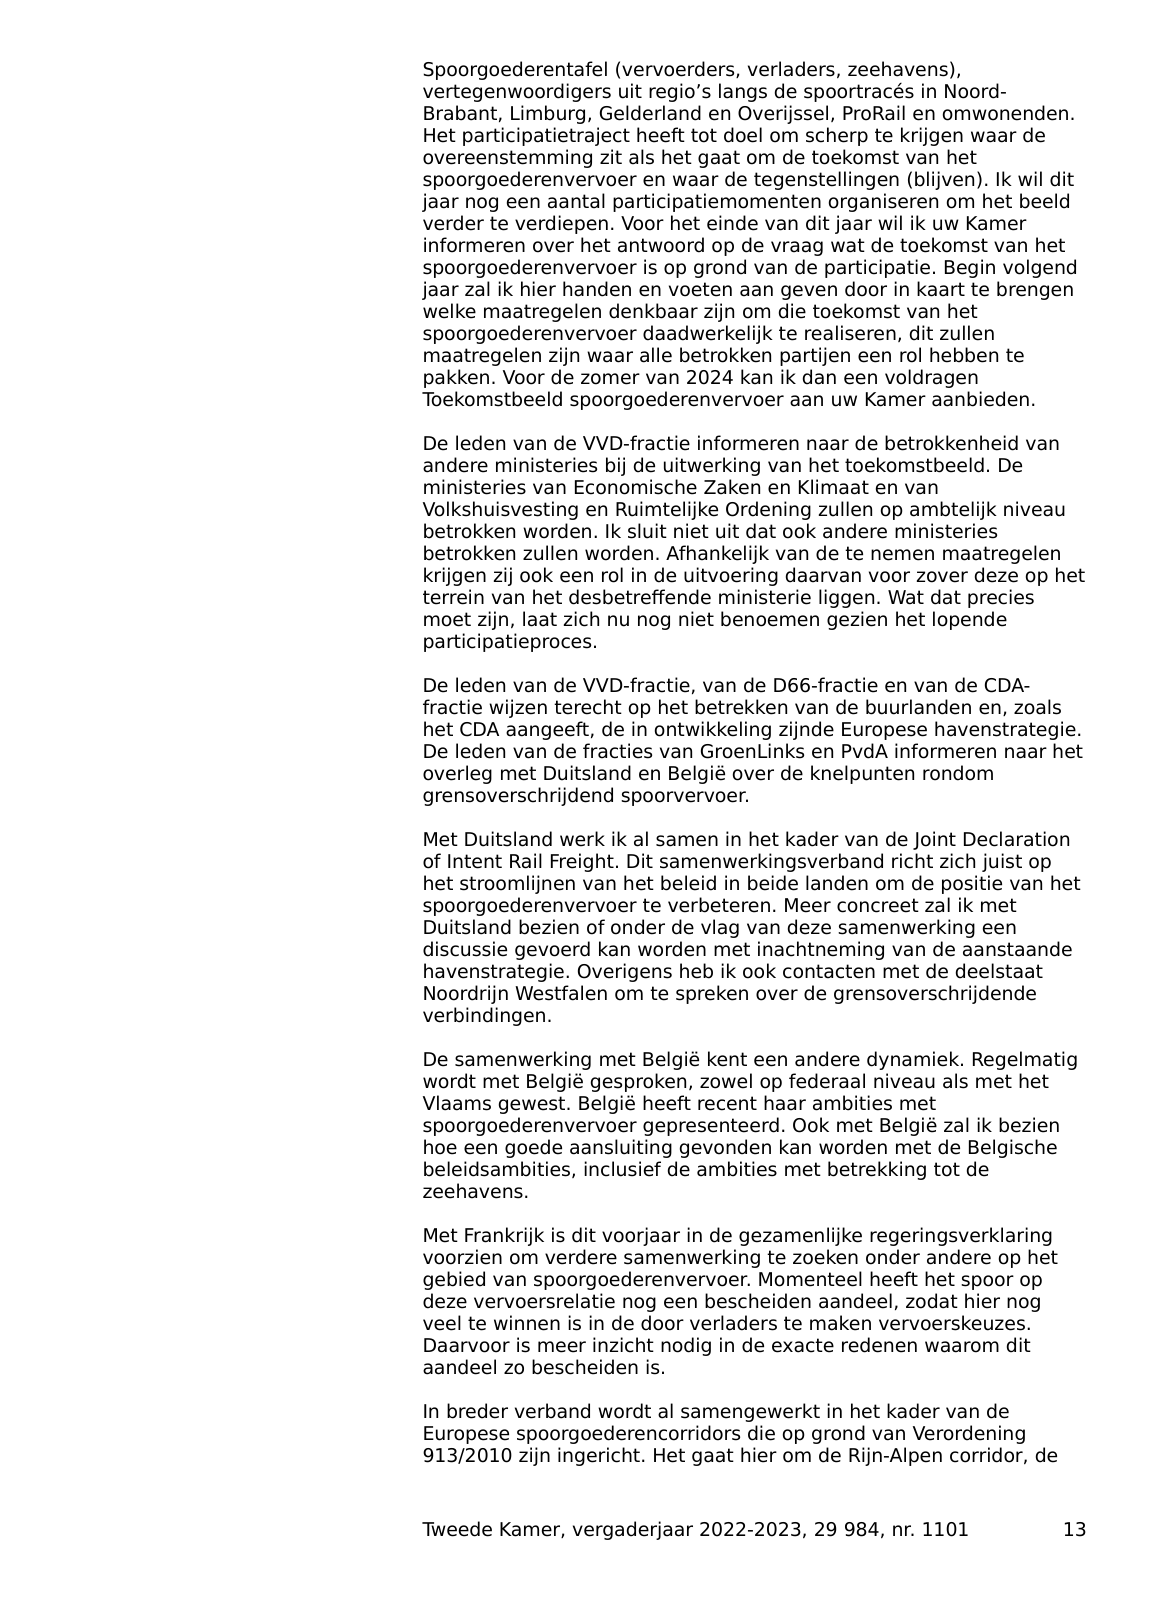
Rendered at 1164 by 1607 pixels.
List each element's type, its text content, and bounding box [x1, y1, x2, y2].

text Spoorgoederentafel (vervoerders, verladers, zeehavens), vertegenwoordigers uit regio’s langs de spoortracés in Noord-Brabant, Limburg, Gelderland en Overijssel, ProRail en omwonenden. Het participatietraject heeft tot doel om scherp te krijgen waar de overeenstemming zit als het gaat om de toekomst van het spoorgoederenvervoer en waar de tegenstellingen (blijven). Ik wil dit jaar nog een aantal participatiemomenten organiseren om het beeld verder te verdiepen. Voor het einde van dit jaar wil ik uw Kamer informeren over het antwoord op de vraag wat de toekomst van het spoorgoederenvervoer is op grond van de participatie. Begin volgend jaar zal ik hier handen en voeten aan geven door in kaart te brengen welke maatregelen denkbaar zijn om die toekomst van het spoorgoederenvervoer daadwerkelijk te realiseren, dit zullen maatregelen zijn waar alle betrokken partijen een rol hebben te pakken. Voor de zomer van 2024 kan ik dan een voldragen Toekomstbeeld spoorgoederenvervoer aan uw Kamer aanbieden. [422, 59, 1087, 411]
text De samenwerking met België kent een andere dynamiek. Regelmatig wordt met België gesproken, zowel op federaal niveau als met het Vlaams gewest. België heeft recent haar ambities met spoorgoederenvervoer gepresenteerd. Ook met België zal ik bezien hoe een goede aansluiting gevonden kan worden met de Belgische beleidsambities, inclusief de ambities met betrekking tot de zeehavens. [422, 1049, 1087, 1203]
text In breder verband wordt al samengewerkt in het kader van de Europese spoorgoederencorridors die op grond van Verordening 913/2010 zijn ingericht. Het gaat hier om de Rijn-Alpen corridor, de [422, 1401, 1087, 1467]
text De leden van de VVD-fractie informeren naar de betrokkenheid van andere ministeries bij de uitwerking van het toekomstbeeld. De ministeries van Economische Zaken en Klimaat en van Volkshuisvesting en Ruimtelijke Ordening zullen op ambtelijk niveau betrokken worden. Ik sluit niet uit dat ook andere ministeries betrokken zullen worden. Afhankelijk van de te nemen maatregelen krijgen zij ook een rol in de uitvoering daarvan voor zover deze op het terrein van het desbetreffende ministerie liggen. Wat dat precies moet zijn, laat zich nu nog niet benoemen gezien het lopende participatieproces. [422, 433, 1087, 653]
text Met Frankrijk is dit voorjaar in de gezamenlijke regeringsverklaring voorzien om verdere samenwerking te zoeken onder andere op het gebied van spoorgoederenvervoer. Momenteel heeft het spoor op deze vervoersrelatie nog een bescheiden aandeel, zodat hier nog veel te winnen is in de door verladers te maken vervoerskeuzes. Daarvoor is meer inzicht nodig in de exacte redenen waarom dit aandeel zo bescheiden is. [422, 1225, 1087, 1379]
text Met Duitsland werk ik al samen in het kader van de Joint Declaration of Intent Rail Freight. Dit samenwerkingsverband richt zich juist op het stroomlijnen van het beleid in beide landen om de positie van het spoorgoederenvervoer te verbeteren. Meer concreet zal ik met Duitsland bezien of onder de vlag van deze samenwerking een discussie gevoerd kan worden met inachtneming van de aanstaande havenstrategie. Overigens heb ik ook contacten met de deelstaat Noordrijn Westfalen om te spreken over de grensoverschrijdende verbindingen. [422, 829, 1087, 1027]
text De leden van de VVD-fractie, van de D66-fractie en van de CDA-fractie wijzen terecht op het betrekken van de buurlanden en, zoals het CDA aangeeft, de in ontwikkeling zijnde Europese havenstrategie. De leden van de fracties van GroenLinks en PvdA informeren naar het overleg met Duitsland en België over de knelpunten rondom grensoverschrijdend spoorvervoer. [422, 675, 1087, 807]
